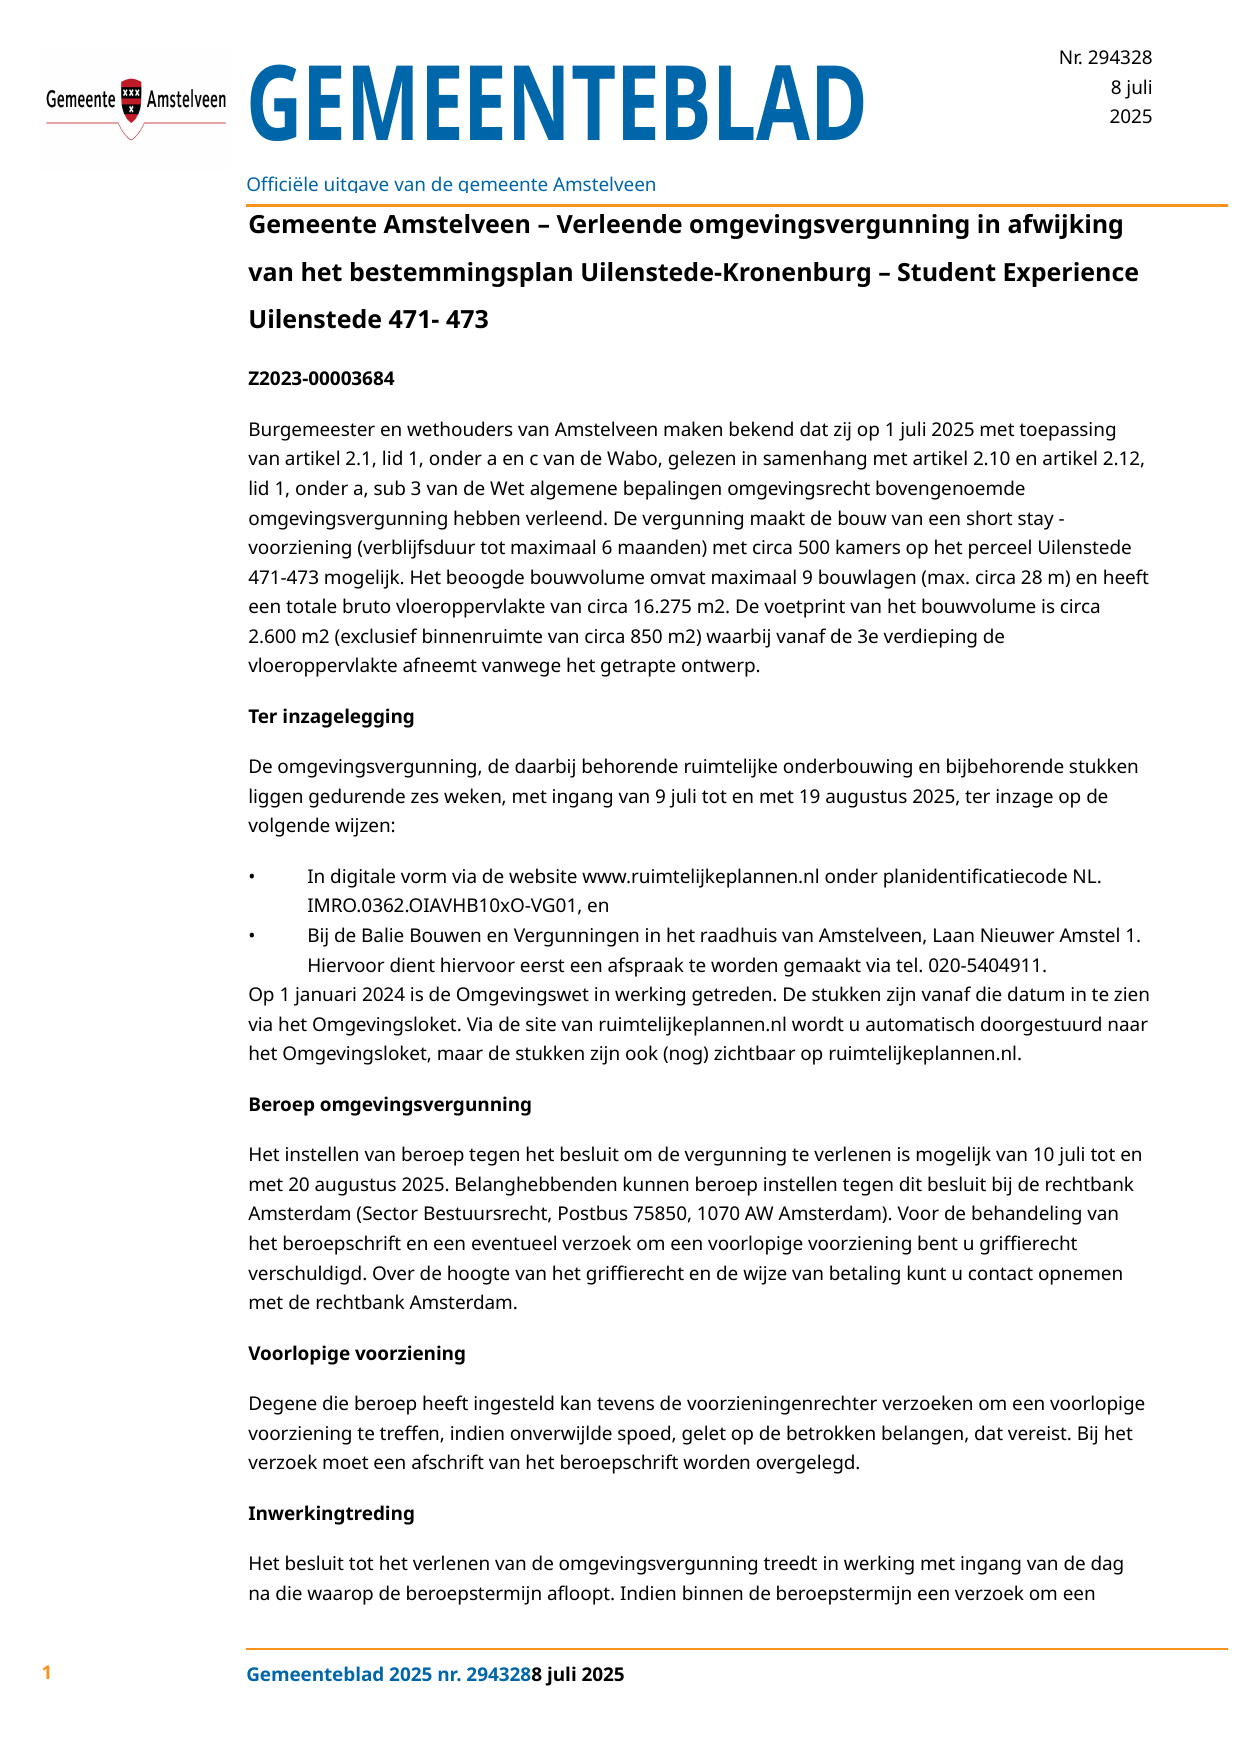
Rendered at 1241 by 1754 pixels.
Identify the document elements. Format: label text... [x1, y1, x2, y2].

text Beroep omgevingsvergunning [248, 1091, 1152, 1117]
text De omgevingsvergunning, de daarbij behorende ruimtelijke onderbouwing en bijbehorende stukken liggen gedurende zes weken, met ingang van 9 juli tot en met 19 augustus 2025, ter inzage op de volgende wijzen: [248, 753, 1152, 838]
picture [41, 47, 231, 172]
list Bij de Balie Bouwen en Vergunningen in het raadhuis van Amstelveen, Laan Nieuwer Amstel 1. Hiervoor dient hiervoor eerst een afspraak te worden gemaakt via tel. 020-5404911. [248, 922, 1152, 977]
text Degene die beroep heeft ingesteld kan tevens de voorzieningenrechter verzoeken om een voorlopige voorziening te treffen, indien onverwijlde spoed, gelet op de betrokken belangen, dat vereist. Bij het verzoek moet een afschrift van het beroepschrift worden overgelegd. [248, 1390, 1152, 1475]
text Ter inzagelegging [248, 703, 1152, 729]
text Voorlopige voorziening [248, 1340, 1152, 1365]
text Gemeente Amstelveen – Verleende omgevingsvergunning in afwijking van het bestemmingsplan Uilenstede-Kronenburg – Student Experience Uilenstede 471- 473 [248, 207, 1152, 336]
text Burgemeester en wethouders van Amstelveen maken bekend dat zij op 1 juli 2025 met toepassing van artikel 2.1, lid 1, onder a en c van de Wabo, gelezen in samenhang met artikel 2.10 en artikel 2.12, lid 1, onder a, sub 3 van de Wet algemene bepalingen omgevingsrecht bovengenoemde omgevingsvergunning hebben verleend. De vergunning maakt de bouw van een short stay -voorziening (verblijfsduur tot maximaal 6 maanden) met circa 500 kamers op het perceel Uilenstede 471-473 mogelijk. Het beoogde bouwvolume omvat maximaal 9 bouwlagen (max. circa 28 m) en heeft een totale bruto vloeroppervlakte van circa 16.275 m2. De voetprint van het bouwvolume is circa 2.600 m2 (exclusief binnenruimte van circa 850 m2) waarbij vanaf de 3e verdieping de vloeroppervlakte afneemt vanwege het getrapte ontwerp. [248, 416, 1152, 678]
list In digitale vorm via de website www.ruimtelijkeplannen.nl onder planidentificatiecode NL. IMRO.0362.OIAVHB10xO-VG01, en [248, 863, 1152, 918]
text Het instellen van beroep tegen het besluit om de vergunning te verlenen is mogelijk van 10 juli tot en met 20 augustus 2025. Belanghebbenden kunnen beroep instellen tegen dit besluit bij de rechtbank Amsterdam (Sector Bestuursrecht, Postbus 75850, 1070 AW Amsterdam). Voor de behandeling van het beroepschrift en een eventueel verzoek om een voorlopige voorziening bent u griffierecht verschuldigd. Over de hoogte van het griffierecht en de wijze van betaling kunt u contact opnemen met de rechtbank Amsterdam. [248, 1141, 1152, 1315]
text Inwerkingtreding [248, 1500, 1152, 1525]
text Op 1 januari 2024 is de Omgevingswet in werking getreden. De stukken zijn vanaf die datum in te zien via het Omgevingsloket. Via de site van ruimtelijkeplannen.nl wordt u automatisch doorgestuurd naar het Omgevingsloket, maar de stukken zijn ook (nog) zichtbaar op ruimtelijkeplannen.nl. [248, 981, 1152, 1066]
text Z2023-00003684 [248, 366, 1152, 391]
text Het besluit tot het verlenen van de omgevingsvergunning treedt in werking met ingang van de dag na die waarop de beroepstermijn afloopt. Indien binnen de beroepstermijn een verzoek om een [248, 1550, 1152, 1605]
